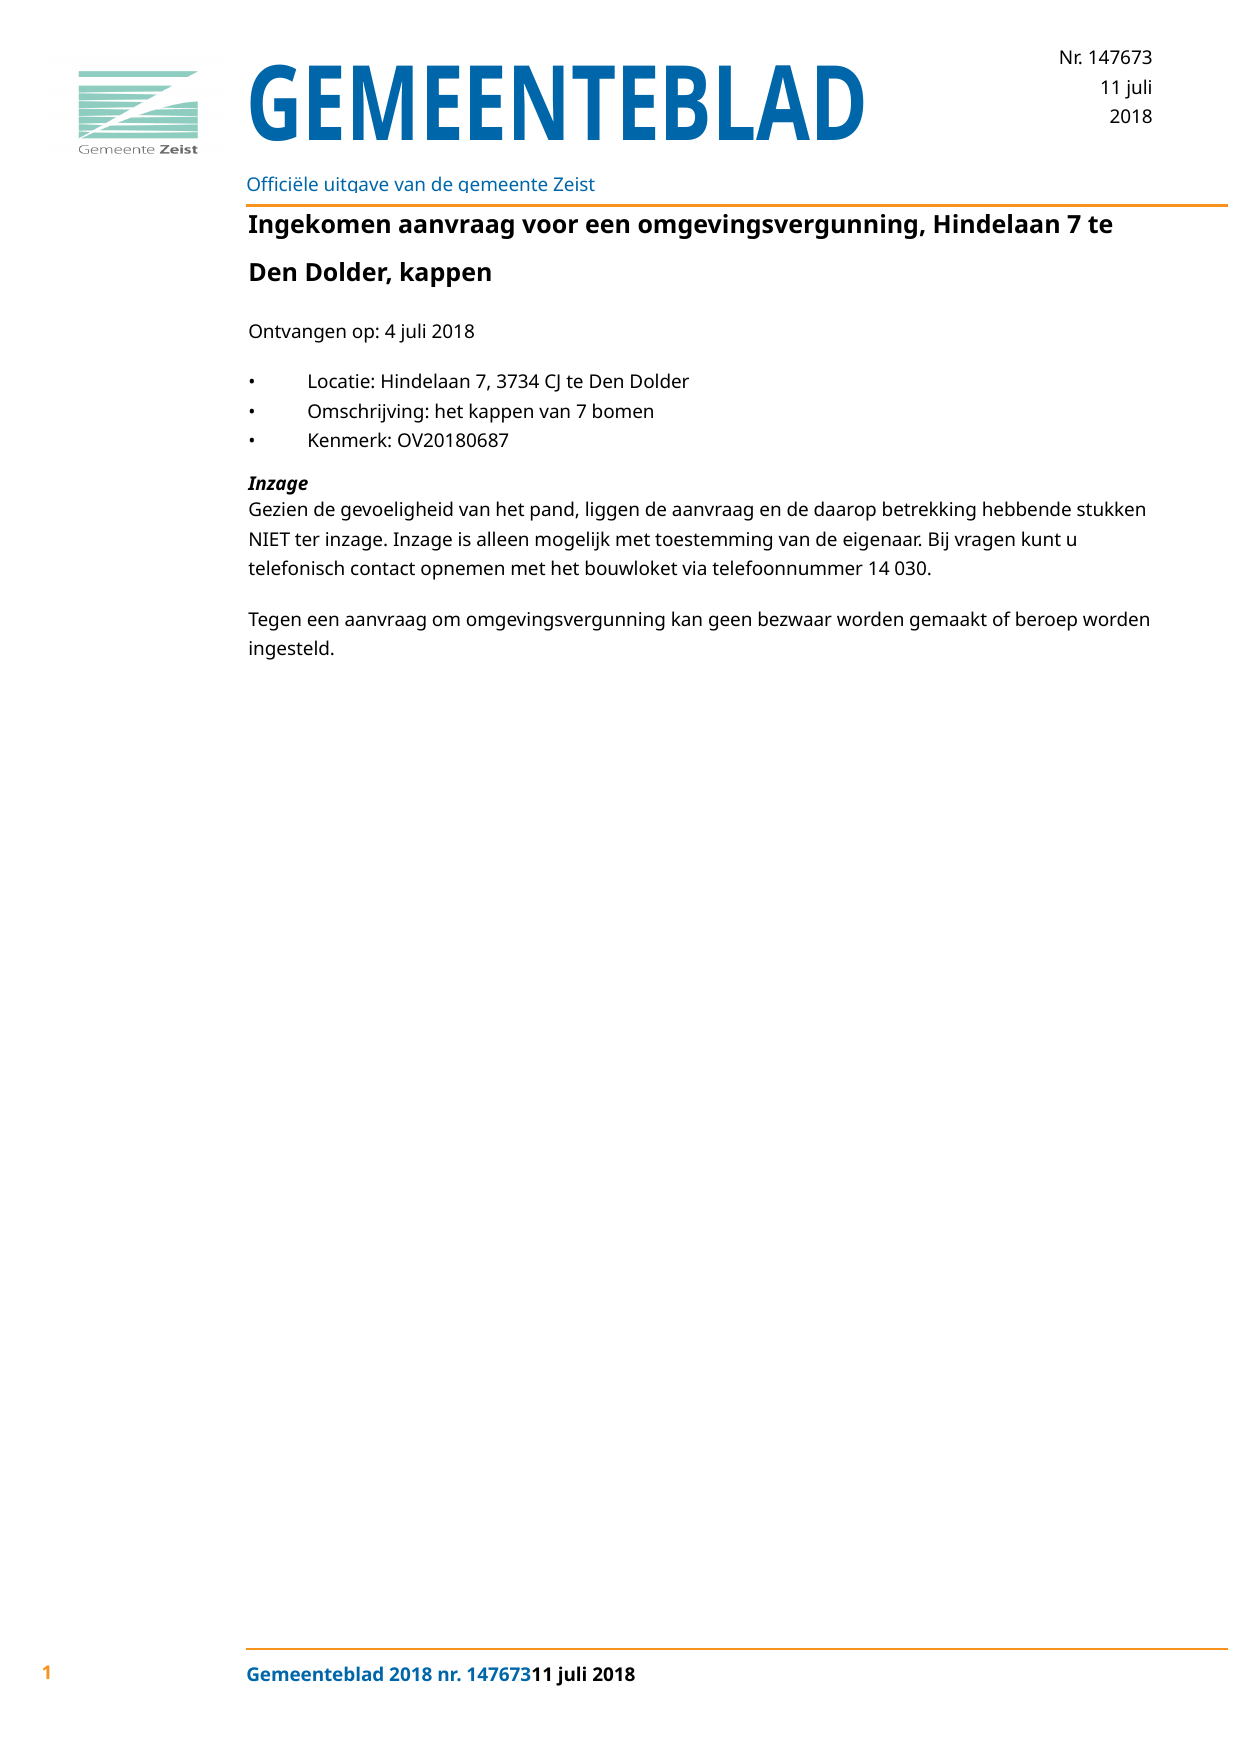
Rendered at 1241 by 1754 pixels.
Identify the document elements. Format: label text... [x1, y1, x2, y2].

list Kenmerk: OV20180687 [248, 427, 1152, 453]
list Omschrijving: het kappen van 7 bomen [248, 398, 1152, 424]
text Ingekomen aanvraag voor een omgevingsvergunning, Hindelaan 7 te Den Dolder, kappen [248, 207, 1152, 288]
text Tegen een aanvraag om omgevingsvergunning kan geen bezwaar worden gemaakt of beroep worden ingesteld. [248, 606, 1152, 661]
text Gezien de gevoeligheid van het pand, liggen de aanvraag en de daarop betrekking hebbende stukken NIET ter inzage. Inzage is alleen mogelijk met toestemming van de eigenaar. Bij vragen kunt u telefonisch contact opnemen met het bouwloket via telefoonnummer 14 030. [248, 496, 1152, 581]
text Inzage [248, 471, 1152, 496]
picture [41, 47, 231, 172]
text Ontvangen op: 4 juli 2018 [248, 318, 1152, 344]
list Locatie: Hindelaan 7, 3734 CJ te Den Dolder [248, 368, 1152, 394]
